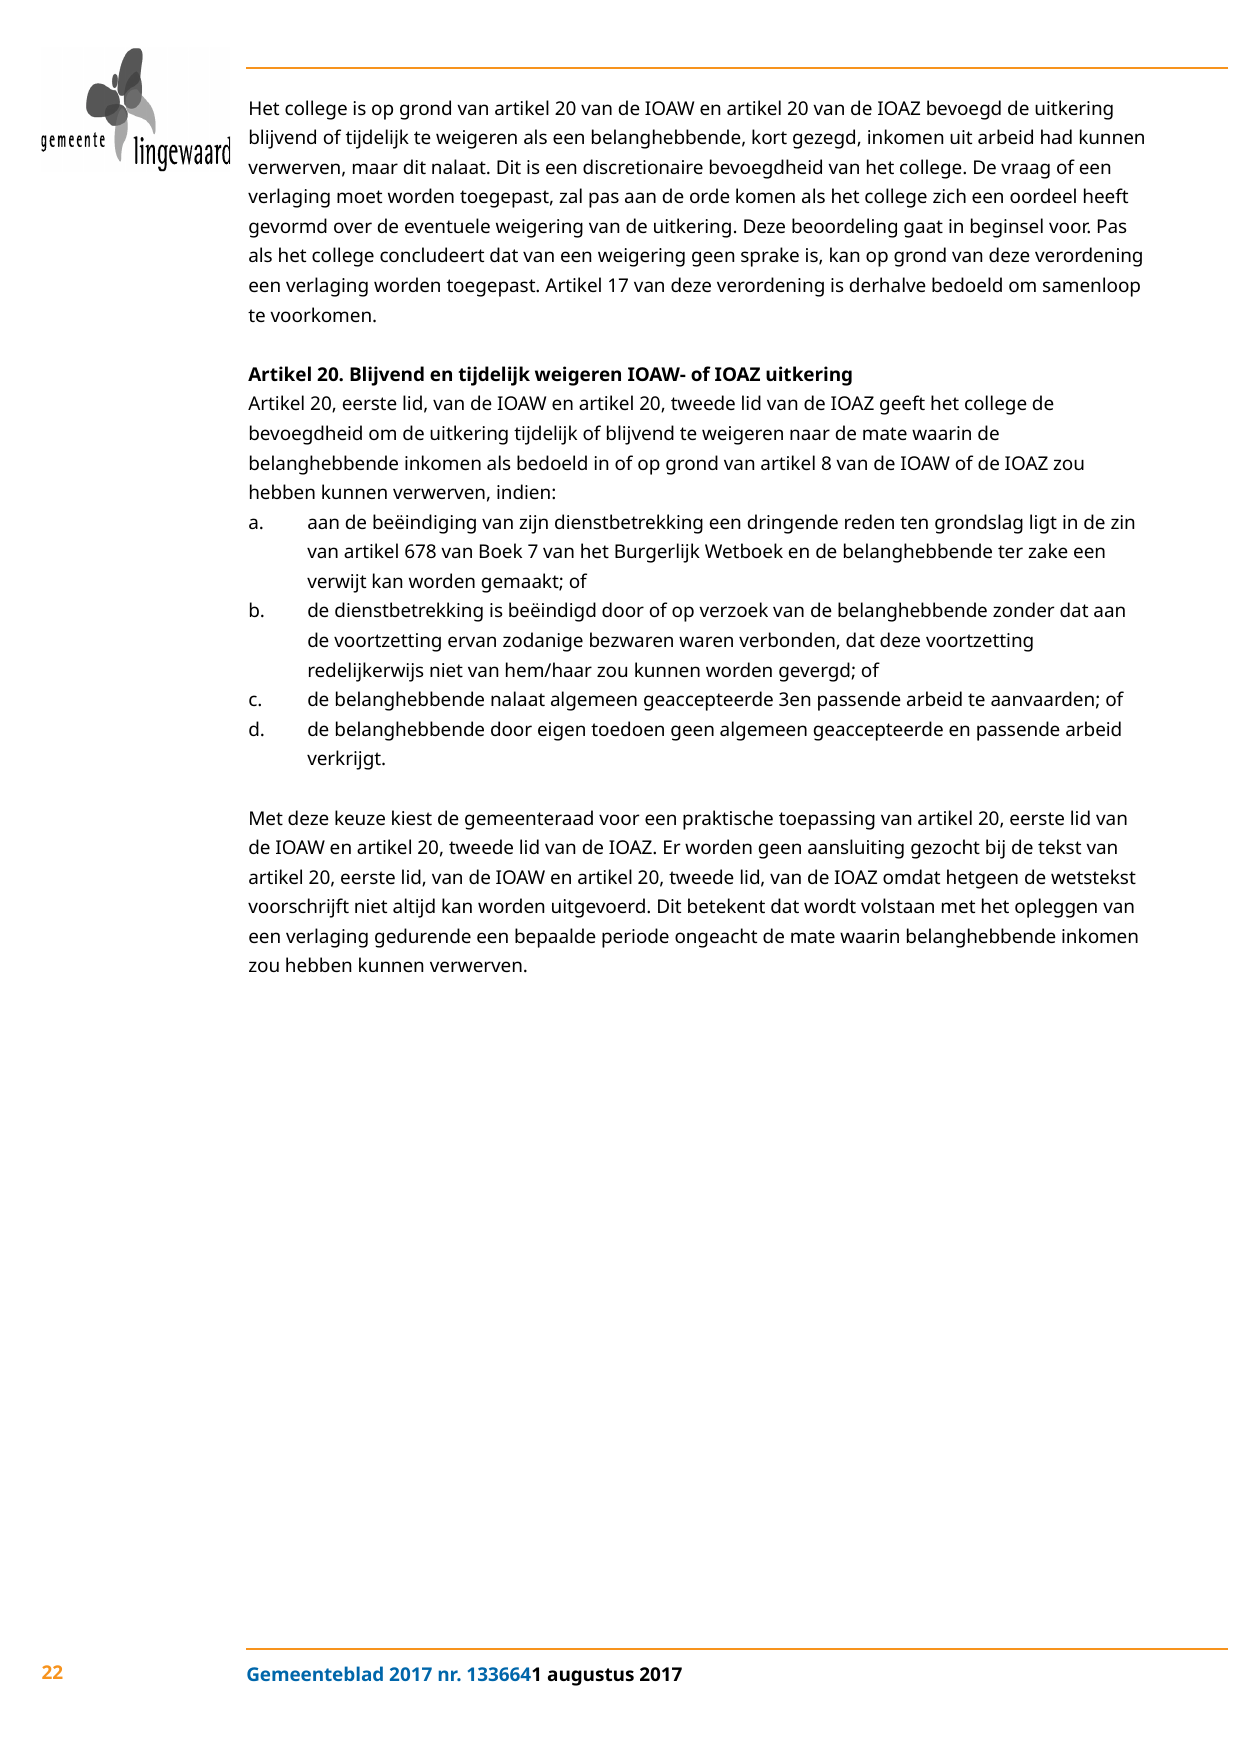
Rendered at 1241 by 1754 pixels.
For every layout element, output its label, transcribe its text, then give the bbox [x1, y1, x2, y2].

list aan de beëindiging van zijn dienstbetrekking een dringende reden ten grondslag ligt in de zin van artikel 678 van Boek 7 van het Burgerlijk Wetboek en de belanghebbende ter zake een verwijt kan worden gemaakt; of [248, 509, 1152, 594]
list de dienstbetrekking is beëindigd door of op verzoek van de belanghebbende zonder dat aan de voortzetting ervan zodanige bezwaren waren verbonden, dat deze voortzetting redelijkerwijs niet van hem/haar zou kunnen worden gevergd; of [248, 598, 1152, 683]
text Het college is op grond van artikel 20 van de IOAW en artikel 20 van de IOAZ bevoegd de uitkering blijvend of tijdelijk te weigeren als een belanghebbende, kort gezegd, inkomen uit arbeid had kunnen verwerven, maar dit nalaat. Dit is een discretionaire bevoegdheid van het college. De vraag of een verlaging moet worden toegepast, zal pas aan de orde komen als het college zich een oordeel heeft gevormd over de eventuele weigering van de uitkering. Deze beoordeling gaat in beginsel voor. Pas als het college concludeert dat van een weigering geen sprake is, kan op grond van deze verordening een verlaging worden toegepast. Artikel 17 van deze verordening is derhalve bedoeld om samenloop te voorkomen. [248, 95, 1152, 328]
list de belanghebbende door eigen toedoen geen algemeen geaccepteerde en passende arbeid verkrijgt. [248, 716, 1152, 771]
text Met deze keuze kiest de gemeenteraad voor een praktische toepassing van artikel 20, eerste lid van de IOAW en artikel 20, tweede lid van de IOAZ. Er worden geen aansluiting gezocht bij de tekst van artikel 20, eerste lid, van de IOAW en artikel 20, tweede lid, van de IOAZ omdat hetgeen de wetstekst voorschrijft niet altijd kan worden uitgevoerd. Dit betekent dat wordt volstaan met het opleggen van een verlaging gedurende een bepaalde periode ongeacht de mate waarin belanghebbende inkomen zou hebben kunnen verwerven. [248, 805, 1152, 978]
picture [41, 47, 231, 172]
text Artikel 20, eerste lid, van de IOAW en artikel 20, tweede lid van de IOAZ geeft het college de bevoegdheid om de uitkering tijdelijk of blijvend te weigeren naar de mate waarin de belanghebbende inkomen als bedoeld in of op grond van artikel 8 van de IOAW of de IOAZ zou hebben kunnen verwerven, indien: [248, 391, 1152, 505]
list de belanghebbende nalaat algemeen geaccepteerde 3en passende arbeid te aanvaarden; of [248, 686, 1152, 712]
text Artikel 20. Blijvend en tijdelijk weigeren IOAW- of IOAZ uitkering [248, 361, 1152, 387]
